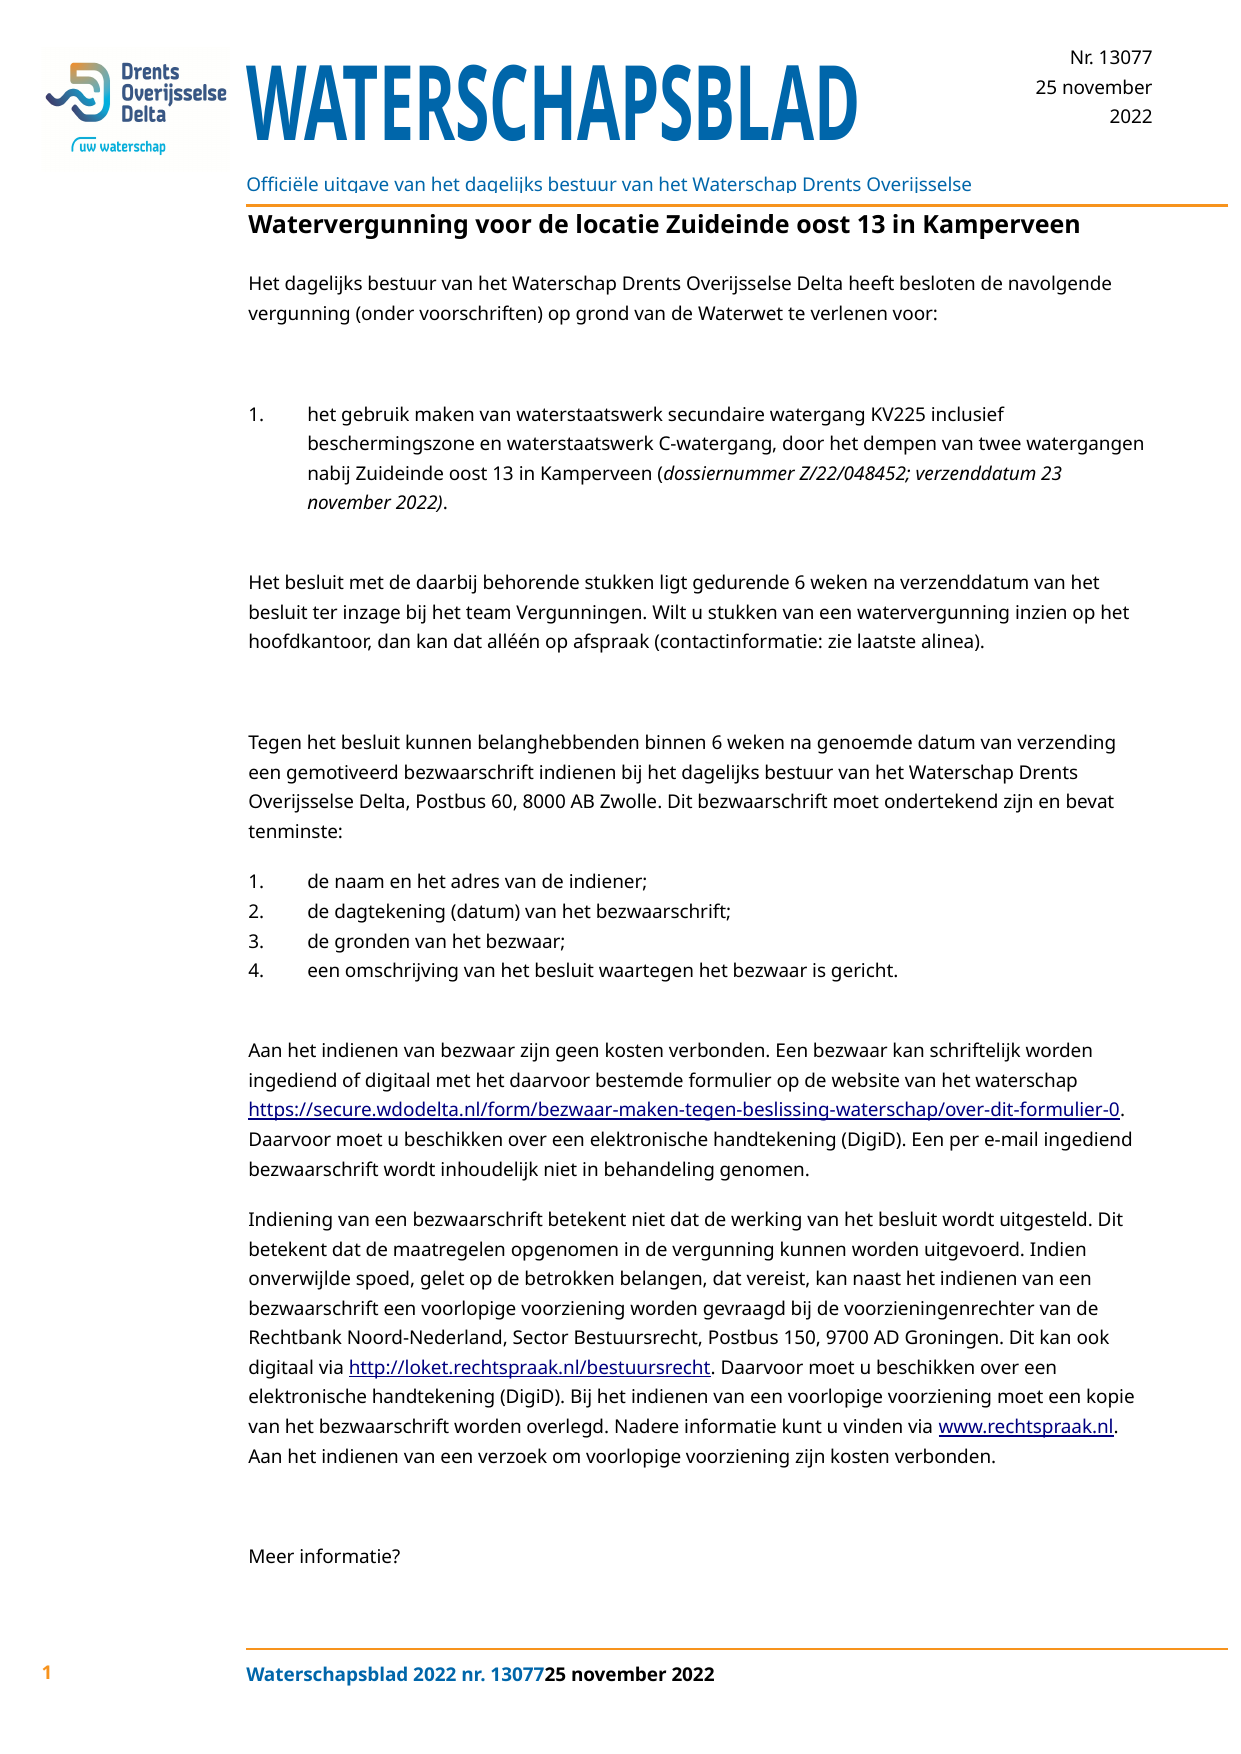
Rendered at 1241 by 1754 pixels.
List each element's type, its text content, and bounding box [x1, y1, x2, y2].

text Watervergunning voor de locatie Zuideinde oost 13 in Kamperveen [248, 207, 1152, 241]
text Het dagelijks bestuur van het Waterschap Drents Overijsselse Delta heeft besloten de navolgende vergunning (onder voorschriften) op grond van de Waterwet te verlenen voor: [248, 270, 1152, 326]
text Het besluit met de daarbij behorende stukken ligt gedurende 6 weken na verzenddatum van het besluit ter inzage bij het team Vergunningen. Wilt u stukken van een watervergunning inzien op het hoofdkantoor, dan kan dat alléén op afspraak (contactinformatie: zie laatste alinea). [248, 569, 1152, 654]
list de dagtekening (datum) van het bezwaarschrift; [248, 898, 1152, 924]
list het gebruik maken van waterstaatswerk secundaire watergang KV225 inclusief beschermingszone en waterstaatswerk C-watergang, door het dempen van twee watergangen nabij Zuideinde oost 13 in Kamperveen (dossiernummer Z/22/048452; verzenddatum 23 november 2022). [248, 401, 1152, 515]
picture [41, 47, 231, 172]
list een omschrijving van het besluit waartegen het bezwaar is gericht. [248, 957, 1152, 983]
list de gronden van het bezwaar; [248, 928, 1152, 953]
list de naam en het adres van de indiener; [248, 869, 1152, 894]
text Meer informatie? [248, 1544, 1152, 1569]
text Tegen het besluit kunnen belanghebbenden binnen 6 weken na genoemde datum van verzending een gemotiveerd bezwaarschrift indienen bij het dagelijks bestuur van het Waterschap Drents Overijsselse Delta, Postbus 60, 8000 AB Zwolle. Dit bezwaarschrift moet ondertekend zijn en bevat tenminste: [248, 729, 1152, 844]
text Aan het indienen van bezwaar zijn geen kosten verbonden. Een bezwaar kan schriftelijk worden ingediend of digitaal met het daarvoor bestemde formulier op de website van het waterschap https://secure.wdodelta.nl/form/bezwaar-maken-tegen-beslissing-waterschap/over-dit-formulier-0. Daarvoor moet u beschikken over een elektronische handtekening (DigiD). Een per e-mail ingediend bezwaarschrift wordt inhoudelijk niet in behandeling genomen. [248, 1037, 1152, 1181]
text Indiening van een bezwaarschrift betekent niet dat de werking van het besluit wordt uitgesteld. Dit betekent dat de maatregelen opgenomen in de vergunning kunnen worden uitgevoerd. Indien onverwijlde spoed, gelet op de betrokken belangen, dat vereist, kan naast het indienen van een bezwaarschrift een voorlopige voorziening worden gevraagd bij de voorzieningenrechter van de Rechtbank Noord-Nederland, Sector Bestuursrecht, Postbus 150, 9700 AD Groningen. Dit kan ook digitaal via http://loket.rechtspraak.nl/bestuursrecht. Daarvoor moet u beschikken over een elektronische handtekening (DigiD). Bij het indienen van een voorlopige voorziening moet een kopie van het bezwaarschrift worden overlegd. Nadere informatie kunt u vinden via www.rechtspraak.nl. Aan het indienen van een verzoek om voorlopige voorziening zijn kosten verbonden. [248, 1206, 1152, 1468]
